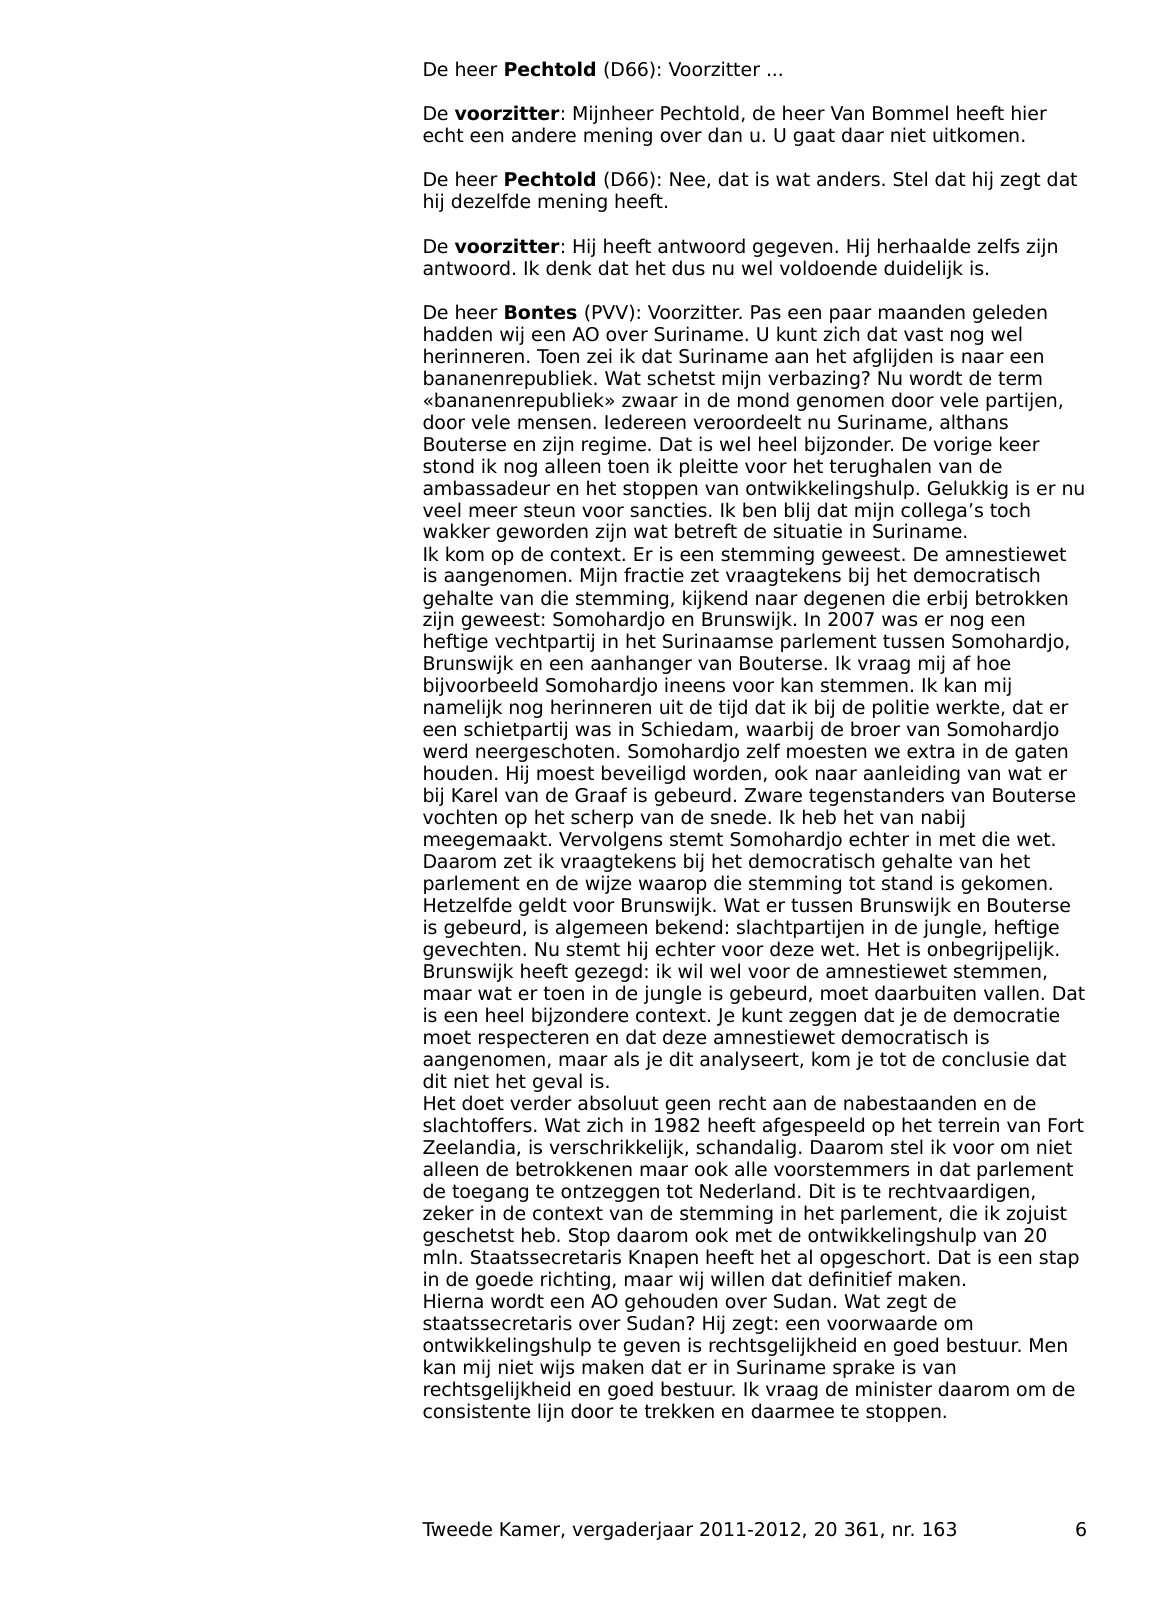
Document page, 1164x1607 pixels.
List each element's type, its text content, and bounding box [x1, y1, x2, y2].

text De heer Pechtold (D66): Voorzitter ... [422, 59, 1087, 81]
text De heer Pechtold (D66): Nee, dat is wat anders. Stel dat hij zegt dat hij dezelfde mening heeft. [422, 169, 1087, 213]
text De heer Bontes (PVV): Voorzitter. Pas een paar maanden geleden hadden wij een AO over Suriname. U kunt zich dat vast nog wel herinneren. Toen zei ik dat Suriname aan het afglijden is naar een bananenrepubliek. Wat schetst mijn verbazing? Nu wordt de term «bananenrepubliek» zwaar in de mond genomen door vele partijen, door vele mensen. Iedereen veroordeelt nu Suriname, althans Bouterse en zijn regime. Dat is wel heel bijzonder. De vorige keer stond ik nog alleen toen ik pleitte voor het terughalen van de ambassadeur en het stoppen van ontwikkelingshulp. Gelukkig is er nu veel meer steun voor sancties. Ik ben blij dat mijn collega’s toch wakker geworden zijn wat betreft de situatie in Suriname. [422, 302, 1087, 543]
text Ik kom op de context. Er is een stemming geweest. De amnestiewet is aangenomen. Mijn fractie zet vraagtekens bij het democratisch gehalte van die stemming, kijkend naar degenen die erbij betrokken zijn geweest: Somohardjo en Brunswijk. In 2007 was er nog een heftige vechtpartij in het Surinaamse parlement tussen Somohardjo, Brunswijk en een aanhanger van Bouterse. Ik vraag mij af hoe bijvoorbeeld Somohardjo ineens voor kan stemmen. Ik kan mij namelijk nog herinneren uit de tijd dat ik bij de politie werkte, dat er een schietpartij was in Schiedam, waarbij de broer van Somohardjo werd neergeschoten. Somohardjo zelf moesten we extra in de gaten houden. Hij moest beveiligd worden, ook naar aanleiding van wat er bij Karel van de Graaf is gebeurd. Zware tegenstanders van Bouterse vochten op het scherp van de snede. Ik heb het van nabij meegemaakt. Vervolgens stemt Somohardjo echter in met die wet. Daarom zet ik vraagtekens bij het democratisch gehalte van het parlement en de wijze waarop die stemming tot stand is gekomen. [422, 543, 1087, 895]
text Het doet verder absoluut geen recht aan de nabestaanden en de slachtoffers. Wat zich in 1982 heeft afgespeeld op het terrein van Fort Zeelandia, is verschrikkelijk, schandalig. Daarom stel ik voor om niet alleen de betrokkenen maar ook alle voorstemmers in dat parlement de toegang te ontzeggen tot Nederland. Dit is te rechtvaardigen, zeker in de context van de stemming in het parlement, die ik zojuist geschetst heb. Stop daarom ook met de ontwikkelingshulp van 20 mln. Staatssecretaris Knapen heeft het al opgeschort. Dat is een stap in de goede richting, maar wij willen dat definitief maken. [422, 1093, 1087, 1291]
text De voorzitter: Hij heeft antwoord gegeven. Hij herhaalde zelfs zijn antwoord. Ik denk dat het dus nu wel voldoende duidelijk is. [422, 236, 1087, 279]
text De voorzitter: Mijnheer Pechtold, de heer Van Bommel heeft hier echt een andere mening over dan u. U gaat daar niet uitkomen. [422, 103, 1087, 147]
text Hierna wordt een AO gehouden over Sudan. Wat zegt de staatssecretaris over Sudan? Hij zegt: een voorwaarde om ontwikkelingshulp te geven is rechtsgelijkheid en goed bestuur. Men kan mij niet wijs maken dat er in Suriname sprake is van rechtsgelijkheid en goed bestuur. Ik vraag de minister daarom om de consistente lijn door te trekken en daarmee te stoppen. [422, 1291, 1087, 1423]
text Hetzelfde geldt voor Brunswijk. Wat er tussen Brunswijk en Bouterse is gebeurd, is algemeen bekend: slachtpartijen in de jungle, heftige gevechten. Nu stemt hij echter voor deze wet. Het is onbegrijpelijk. Brunswijk heeft gezegd: ik wil wel voor de amnestiewet stemmen, maar wat er toen in de jungle is gebeurd, moet daarbuiten vallen. Dat is een heel bijzondere context. Je kunt zeggen dat je de democratie moet respecteren en dat deze amnestiewet democratisch is aangenomen, maar als je dit analyseert, kom je tot de conclusie dat dit niet het geval is. [422, 895, 1087, 1093]
